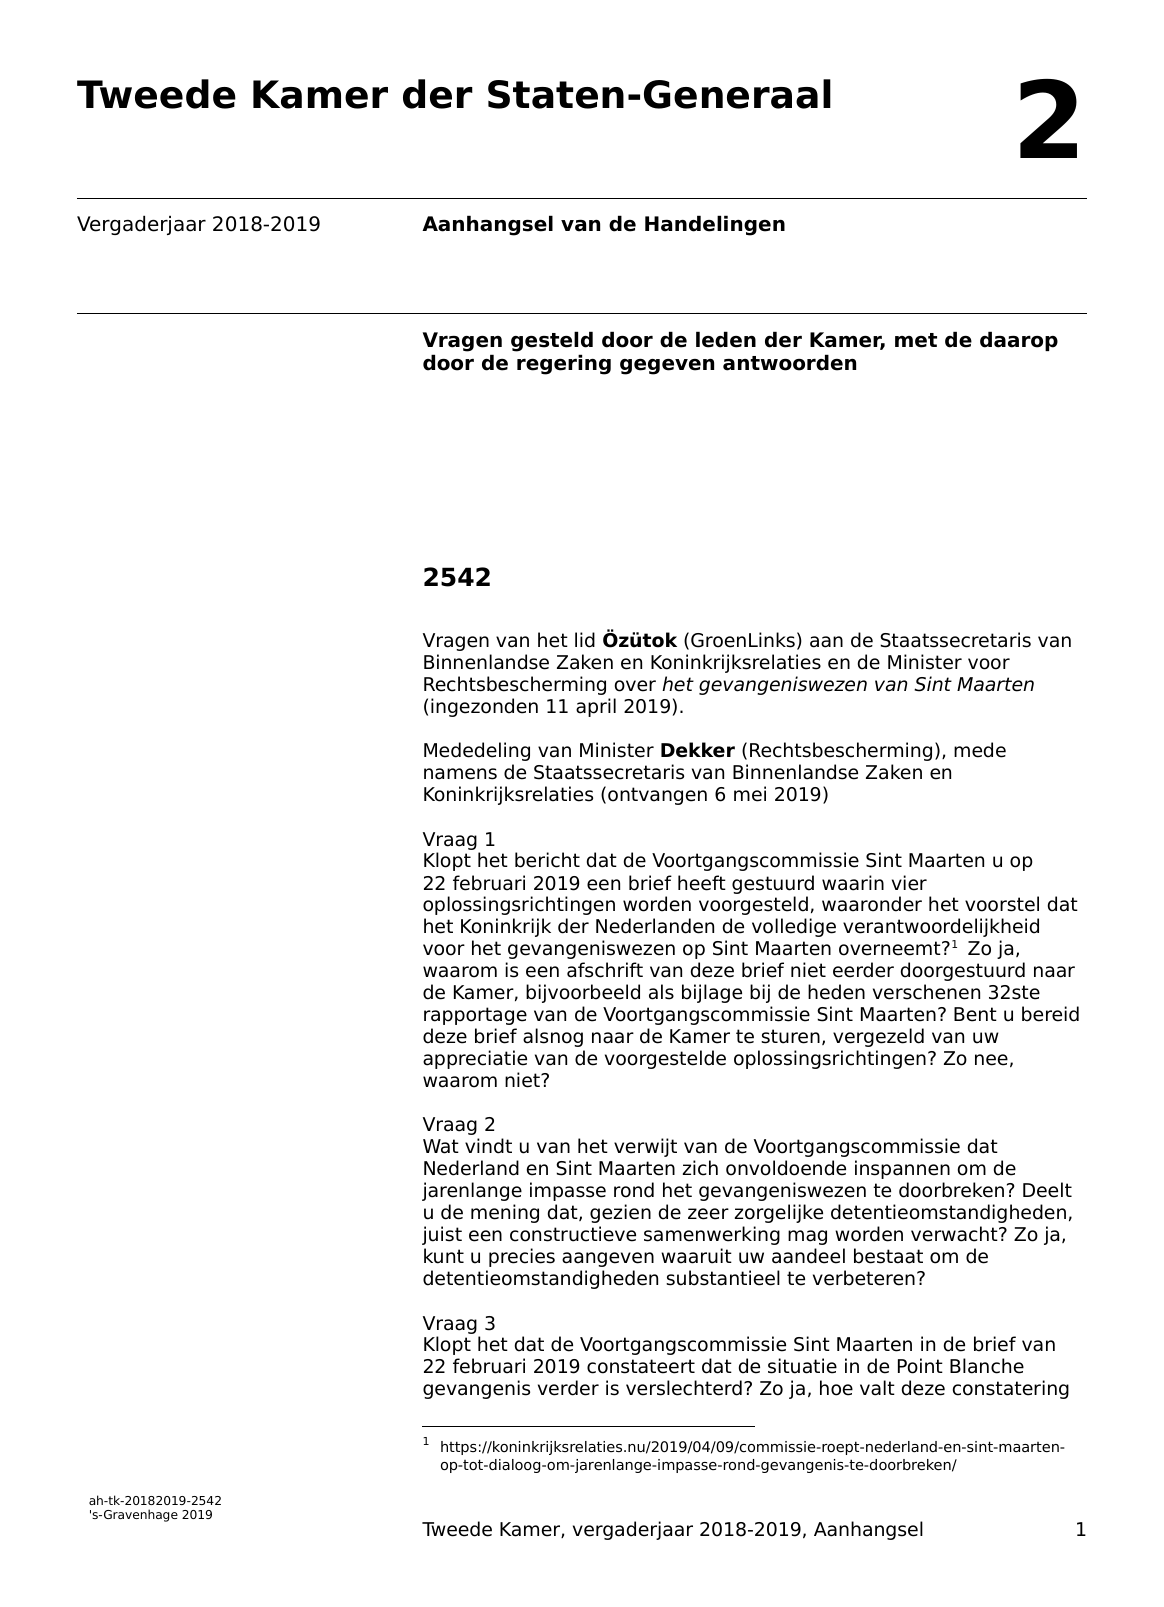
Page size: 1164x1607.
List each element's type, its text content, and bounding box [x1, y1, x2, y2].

table_cell Vergaderjaar 2018-2019 [77, 199, 422, 313]
table_cell [77, 314, 422, 375]
text https://koninkrijksrelaties.nu/2019/04/09/commissie-roept-nederland-en-sint-maarten-op-tot-dialoog-om-jarenlange-impasse-rond-gevangenis-te-doorbreken/ [422, 1435, 1087, 1474]
table_cell Aanhangsel van de Handelingen [422, 199, 1087, 313]
text Vragen van het lid Özütok (GroenLinks) aan de Staatssecretaris van Binnenlandse Zaken en Koninkrijksrelaties en de Minister voor Rechtsbescherming over het gevangeniswezen van Sint Maarten (ingezonden 11 april 2019). [422, 630, 1087, 718]
table_header 2 [886, 59, 1087, 198]
text 2542 [422, 563, 1087, 592]
text ah-tk-20182019-2542 [88, 1494, 323, 1508]
text Vraag 1 [422, 828, 1087, 850]
text 's-Gravenhage 2019 [88, 1508, 323, 1522]
text Klopt het bericht dat de Voortgangscommissie Sint Maarten u op 22 februari 2019 een brief heeft gestuurd waarin vier oplossingsrichtingen worden voorgesteld, waaronder het voorstel dat het Koninkrijk der Nederlanden de volledige verantwoordelijkheid voor het gevangeniswezen op Sint Maarten overneemt? Zo ja, waarom is een afschrift van deze brief niet eerder doorgestuurd naar de Kamer, bijvoorbeeld als bijlage bij de heden verschenen 32ste rapportage van de Voortgangscommissie Sint Maarten? Bent u bereid deze brief alsnog naar de Kamer te sturen, vergezeld van uw appreciatie van de voorgestelde oplossingsrichtingen? Zo nee, waarom niet? [422, 850, 1087, 1092]
text Mededeling van Minister Dekker (Rechtsbescherming), mede namens de Staatssecretaris van Binnenlandse Zaken en Koninkrijksrelaties (ontvangen 6 mei 2019) [422, 740, 1087, 806]
text Klopt het dat de Voortgangscommissie Sint Maarten in de brief van 22 februari 2019 constateert dat de situatie in de Point Blanche gevangenis verder is verslechterd? Zo ja, hoe valt deze constatering [422, 1334, 1087, 1400]
table_header Tweede Kamer der Staten-Generaal [77, 59, 886, 198]
text Wat vindt u van het verwijt van de Voortgangscommissie dat Nederland en Sint Maarten zich onvoldoende inspannen om de jarenlange impasse rond het gevangeniswezen te doorbreken? Deelt u de mening dat, gezien de zeer zorgelijke detentieomstandigheden, juist een constructieve samenwerking mag worden verwacht? Zo ja, kunt u precies aangeven waaruit uw aandeel bestaat om de detentieomstandigheden substantieel te verbeteren? [422, 1136, 1087, 1290]
text Vraag 3 [422, 1312, 1087, 1334]
text Vraag 2 [422, 1114, 1087, 1136]
table_cell Vragen gesteld door de leden der Kamer, met de daarop door de regering gegeven antwoorden [422, 314, 1087, 375]
